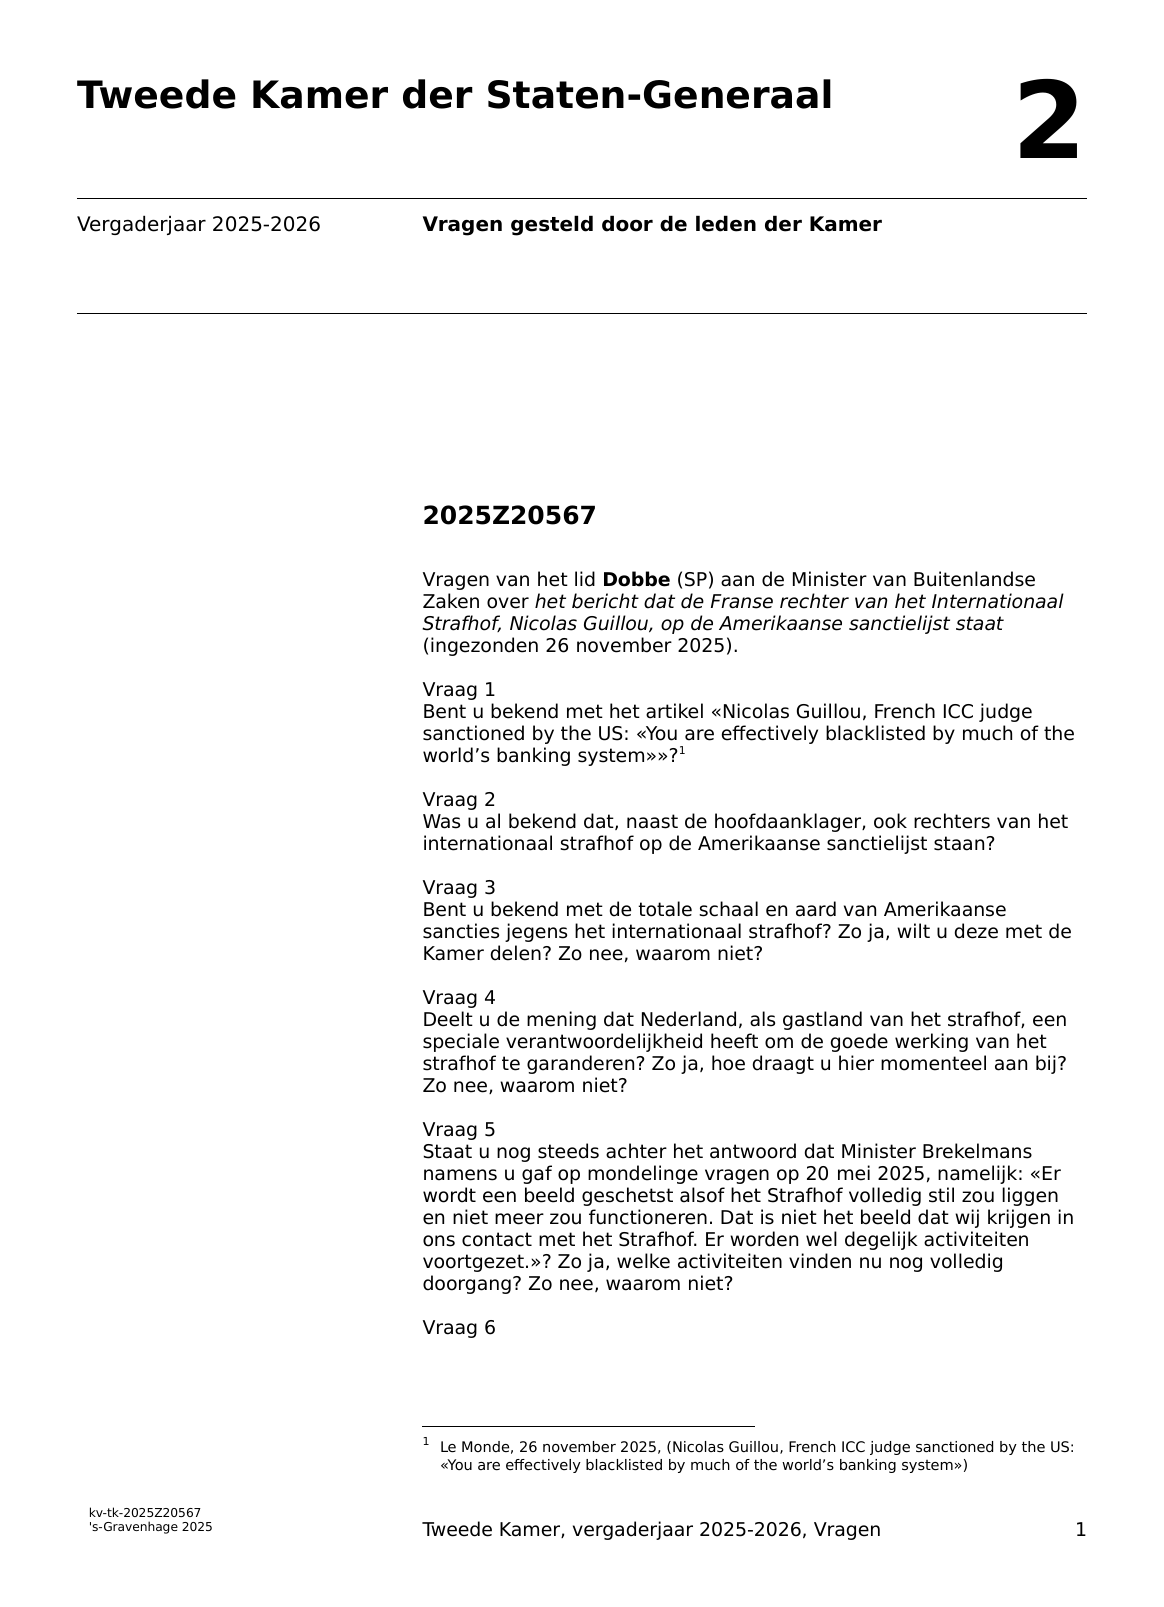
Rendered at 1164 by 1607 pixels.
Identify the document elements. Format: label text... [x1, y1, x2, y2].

text 2025Z20567 [422, 501, 1087, 531]
table_header Tweede Kamer der Staten-Generaal [77, 59, 886, 198]
text Vraag 6 [422, 1317, 1087, 1339]
text 's-Gravenhage 2025 [88, 1520, 323, 1534]
text Vraag 2 [422, 789, 1087, 811]
table_cell Vragen gesteld door de leden der Kamer [422, 199, 1087, 313]
text Vragen van het lid Dobbe (SP) aan de Minister van Buitenlandse Zaken over het bericht dat de Franse rechter van het Internationaal Strafhof, Nicolas Guillou, op de Amerikaanse sanctielijst staat (ingezonden 26 november 2025). [422, 569, 1087, 657]
text Vraag 4 [422, 987, 1087, 1009]
table_cell Vergaderjaar 2025-2026 [77, 199, 422, 313]
text Le Monde, 26 november 2025, (Nicolas Guillou, French ICC judge sanctioned by the US: «You are effectively blacklisted by much of the world’s banking system») [422, 1435, 1087, 1474]
text Bent u bekend met het artikel «Nicolas Guillou, French ICC judge sanctioned by the US: «You are effectively blacklisted by much of the world’s banking system»»? [422, 701, 1087, 767]
table_header 2 [886, 59, 1087, 198]
text Vraag 3 [422, 877, 1087, 899]
text Bent u bekend met de totale schaal en aard van Amerikaanse sancties jegens het internationaal strafhof? Zo ja, wilt u deze met de Kamer delen? Zo nee, waarom niet? [422, 899, 1087, 965]
text Staat u nog steeds achter het antwoord dat Minister Brekelmans namens u gaf op mondelinge vragen op 20 mei 2025, namelijk: «Er wordt een beeld geschetst alsof het Strafhof volledig stil zou liggen en niet meer zou functioneren. Dat is niet het beeld dat wij krijgen in ons contact met het Strafhof. Er worden wel degelijk activiteiten voortgezet.»? Zo ja, welke activiteiten vinden nu nog volledig doorgang? Zo nee, waarom niet? [422, 1141, 1087, 1295]
text Vraag 1 [422, 679, 1087, 701]
text Deelt u de mening dat Nederland, als gastland van het strafhof, een speciale verantwoordelijkheid heeft om de goede werking van het strafhof te garanderen? Zo ja, hoe draagt u hier momenteel aan bij? Zo nee, waarom niet? [422, 1009, 1087, 1097]
text Was u al bekend dat, naast de hoofdaanklager, ook rechters van het internationaal strafhof op de Amerikaanse sanctielijst staan? [422, 811, 1087, 855]
text kv-tk-2025Z20567 [88, 1506, 323, 1520]
text Vraag 5 [422, 1119, 1087, 1141]
